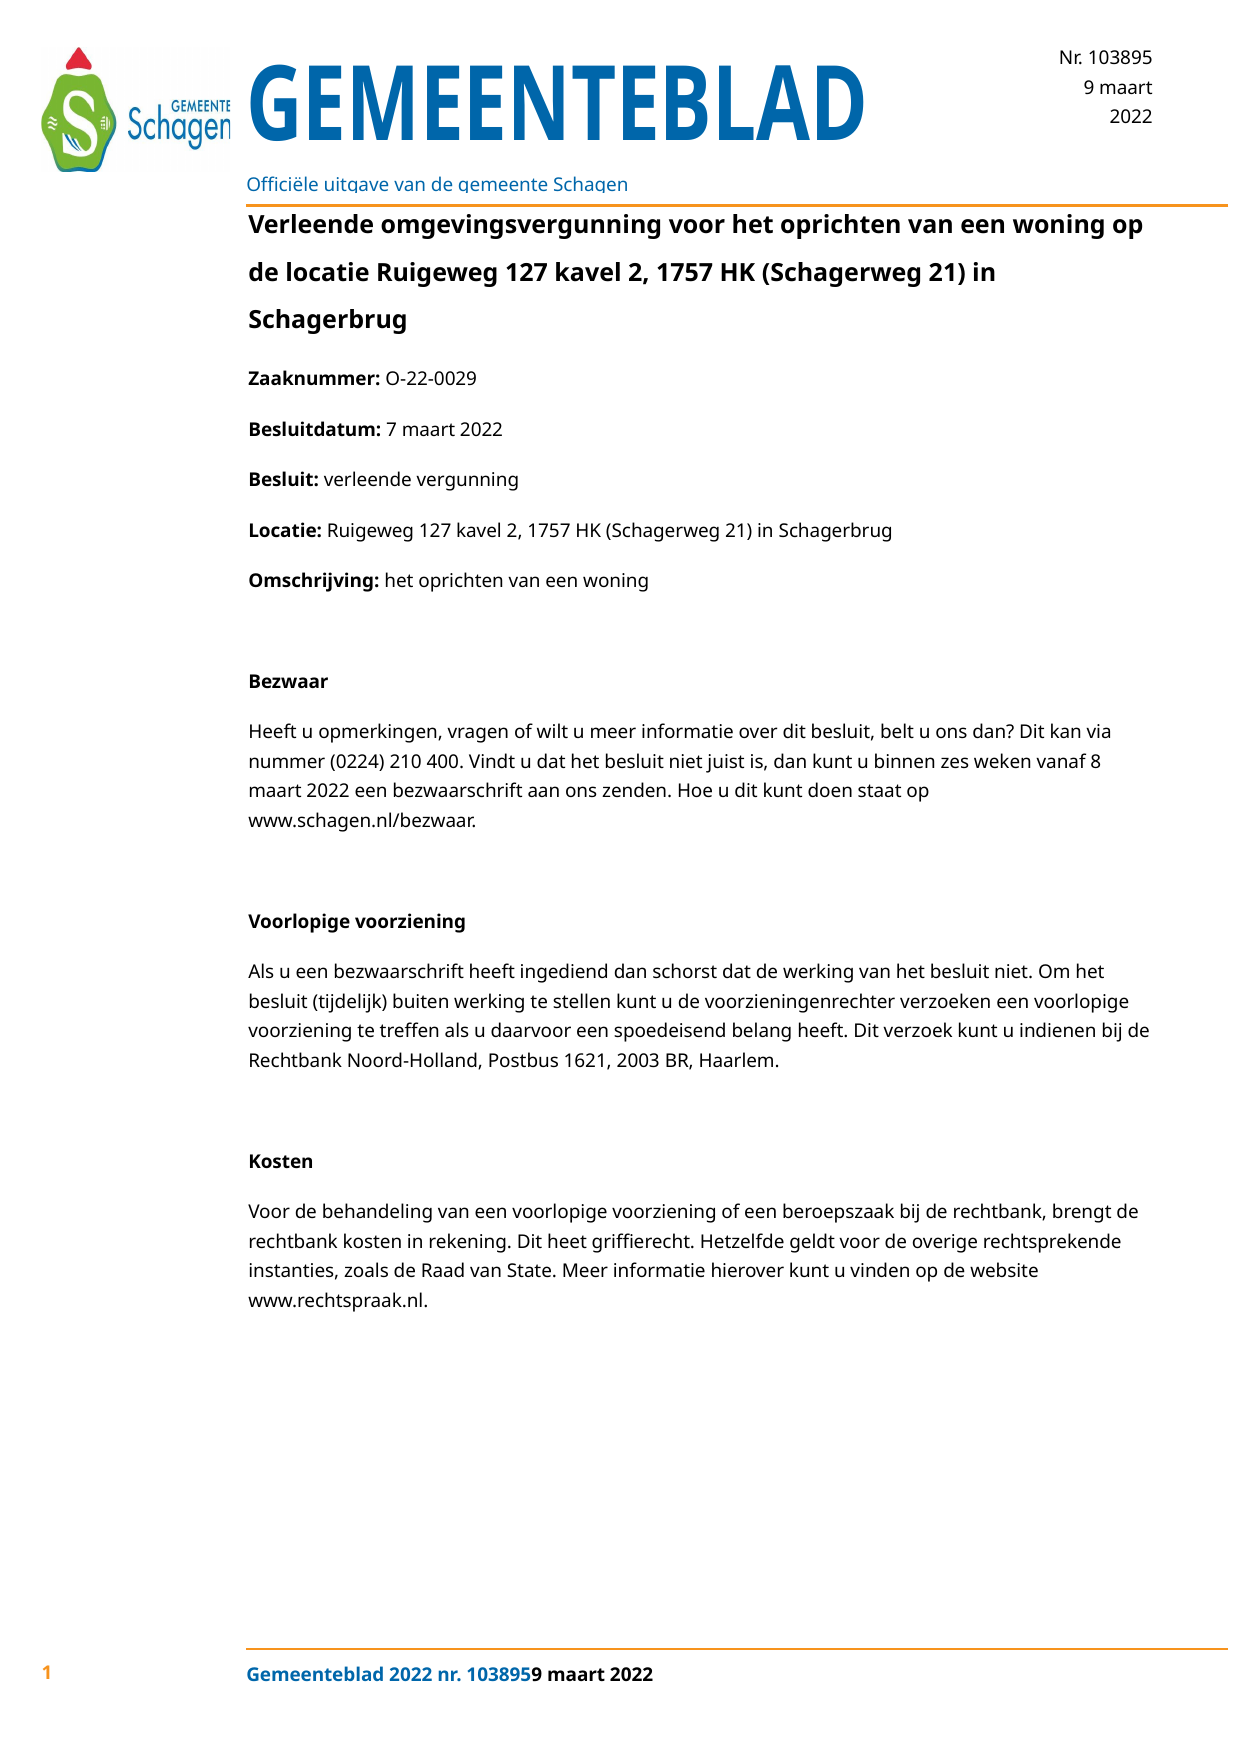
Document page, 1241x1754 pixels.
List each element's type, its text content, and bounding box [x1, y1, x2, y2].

text Kosten [248, 1148, 1152, 1174]
text Voorlopige voorziening [248, 908, 1152, 934]
text Besluit: verleende vergunning [248, 466, 1152, 492]
text Locatie: Ruigeweg 127 kavel 2, 1757 HK (Schagerweg 21) in Schagerbrug [248, 517, 1152, 542]
text Bezwaar [248, 668, 1152, 694]
text Heeft u opmerkingen, vragen of wilt u meer informatie over dit besluit, belt u ons dan? Dit kan via nummer (0224) 210 400. Vindt u dat het besluit niet juist is, dan kunt u binnen zes weken vanaf 8 maart 2022 een bezwaarschrift aan ons zenden. Hoe u dit kunt doen staat op www.schagen.nl/bezwaar. [248, 718, 1152, 833]
text Zaaknummer: O-22-0029 [248, 366, 1152, 391]
text Omschrijving: het oprichten van een woning [248, 567, 1152, 593]
text Verleende omgevingsvergunning voor het oprichten van een woning op de locatie Ruigeweg 127 kavel 2, 1757 HK (Schagerweg 21) in Schagerbrug [248, 207, 1152, 336]
picture [41, 47, 231, 172]
text Als u een bezwaarschrift heeft ingediend dan schorst dat de werking van het besluit niet. Om het besluit (tijdelijk) buiten werking te stellen kunt u de voorzieningenrechter verzoeken een voorlopige voorziening te treffen als u daarvoor een spoedeisend belang heeft. Dit verzoek kunt u indienen bij de Rechtbank Noord-Holland, Postbus 1621, 2003 BR, Haarlem. [248, 958, 1152, 1073]
text Besluitdatum: 7 maart 2022 [248, 416, 1152, 442]
text Voor de behandeling van een voorlopige voorziening of een beroepszaak bij de rechtbank, brengt de rechtbank kosten in rekening. Dit heet griffierecht. Hetzelfde geldt voor de overige rechtsprekende instanties, zoals de Raad van State. Meer informatie hierover kunt u vinden op de website www.rechtspraak.nl. [248, 1198, 1152, 1313]
